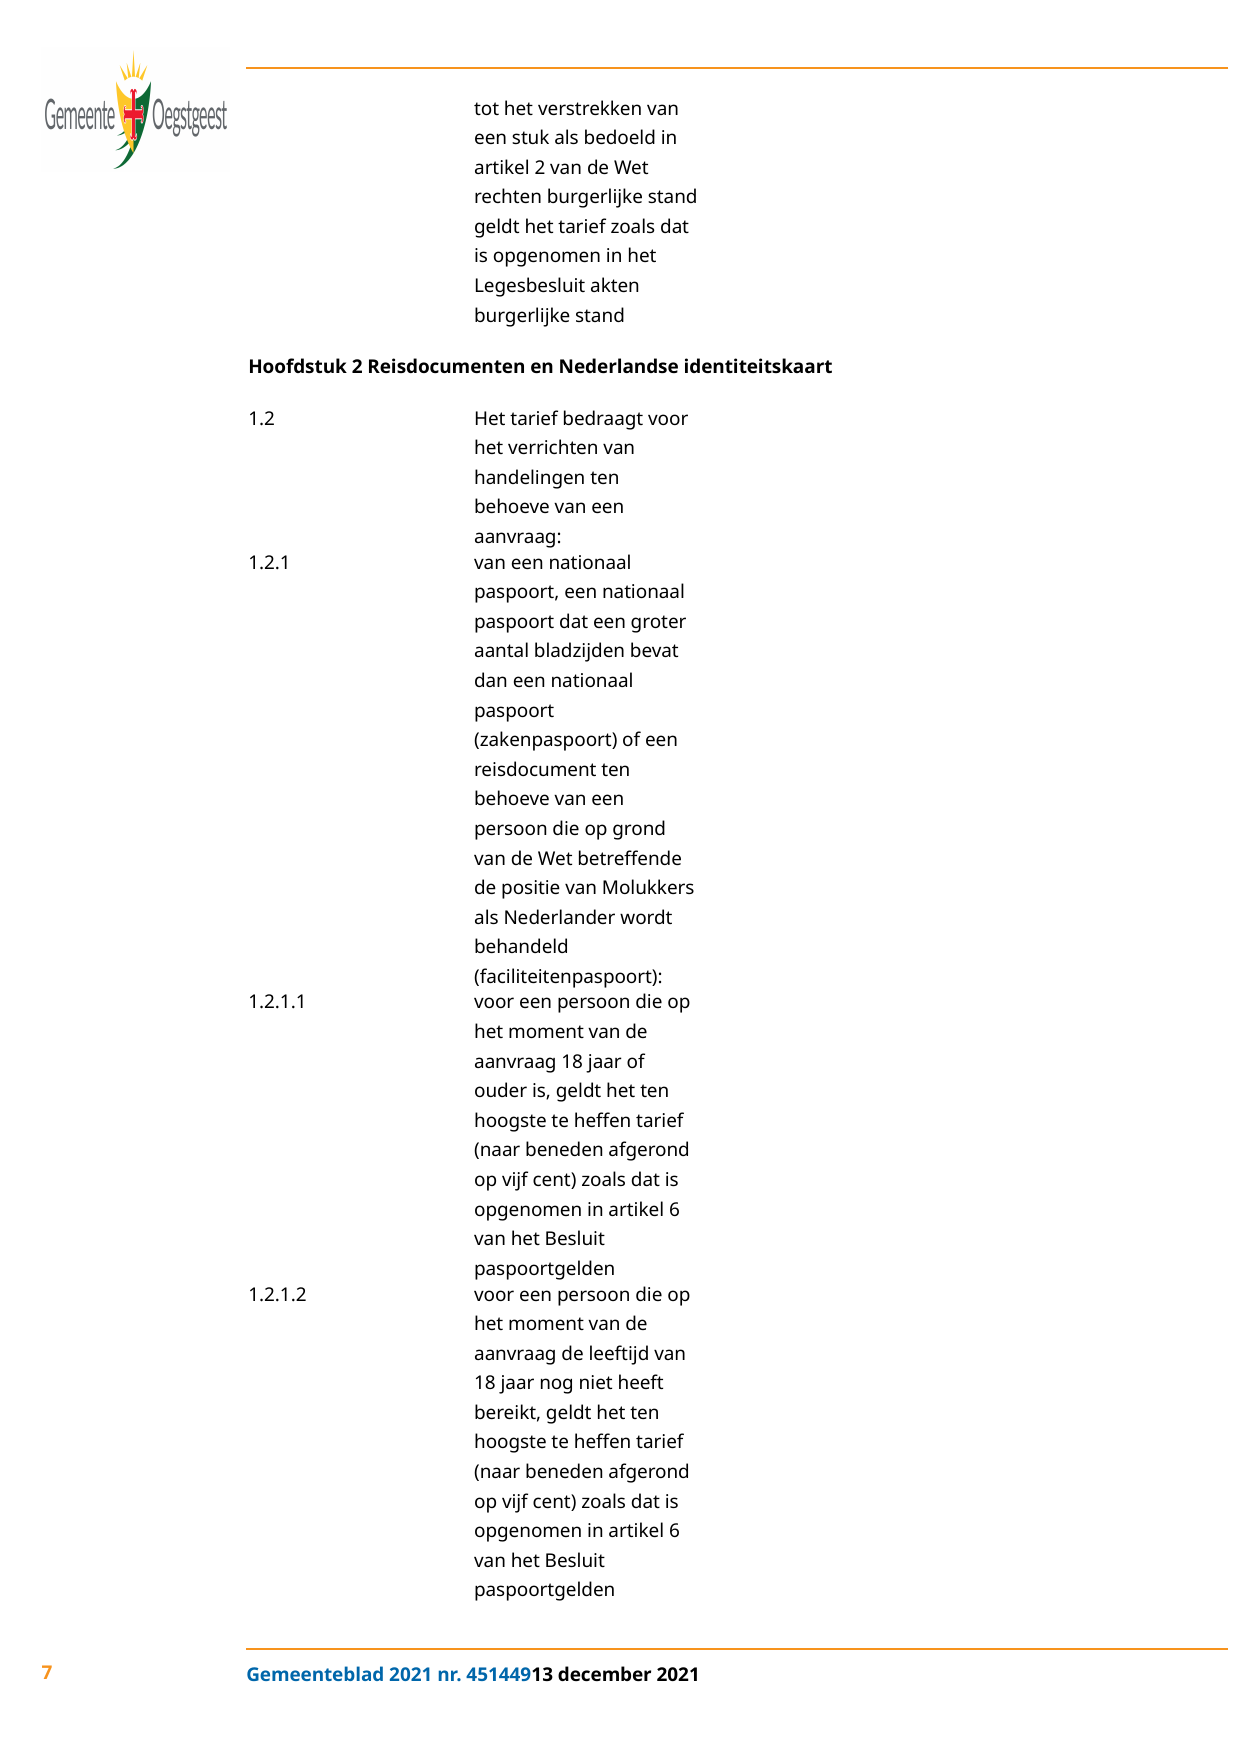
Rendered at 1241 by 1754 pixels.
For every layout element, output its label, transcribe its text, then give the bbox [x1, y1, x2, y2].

table_cell [926, 1281, 1152, 1602]
table_cell van een nationaal paspoort, een nationaal paspoort dat een groter aantal bladzijden bevat dan een nationaal paspoort (zakenpaspoort) of een reisdocument ten behoeve van een persoon die op grond van de Wet betreffende de positie van Molukkers als Nederlander wordt behandeld (faciliteitenpaspoort): [474, 549, 700, 989]
table_cell [700, 405, 926, 549]
table_cell 1.2 [248, 405, 474, 549]
table_cell [248, 95, 474, 328]
table_cell 1.2.1 [248, 549, 474, 989]
table_cell 1.2.1.1 [248, 989, 474, 1281]
table_cell [474, 328, 700, 353]
table_cell [926, 95, 1152, 328]
table_cell [474, 379, 700, 405]
table_cell 1.2.1.2 [248, 1281, 474, 1602]
table_cell [700, 95, 926, 328]
table_cell [926, 989, 1152, 1281]
table_cell [248, 328, 474, 353]
table_cell voor een persoon die op het moment van de aanvraag 18 jaar of ouder is, geldt het ten hoogste te heffen tarief (naar beneden afgerond op vijf cent) zoals dat is opgenomen in artikel 6 van het Besluit paspoortgelden [474, 989, 700, 1281]
picture [41, 47, 231, 172]
table_cell [926, 405, 1152, 549]
table_cell Hoofdstuk 2 Reisdocumenten en Nederlandse identiteitskaart [248, 353, 1152, 379]
table_cell [700, 328, 926, 353]
table_cell [700, 549, 926, 989]
table_cell [926, 328, 1152, 353]
table_cell [926, 379, 1152, 405]
table_cell Het tarief bedraagt voor het verrichten van handelingen ten behoeve van een aanvraag: [474, 405, 700, 549]
table_cell [700, 1281, 926, 1602]
table_cell [700, 379, 926, 405]
table_cell [700, 989, 926, 1281]
table_cell [248, 379, 474, 405]
table_cell [926, 549, 1152, 989]
table_cell tot het verstrekken van een stuk als bedoeld in artikel 2 van de Wet rechten burgerlijke stand geldt het tarief zoals dat is opgenomen in het Legesbesluit akten burgerlijke stand [474, 95, 700, 328]
table_cell voor een persoon die op het moment van de aanvraag de leeftijd van 18 jaar nog niet heeft bereikt, geldt het ten hoogste te heffen tarief (naar beneden afgerond op vijf cent) zoals dat is opgenomen in artikel 6 van het Besluit paspoortgelden [474, 1281, 700, 1602]
